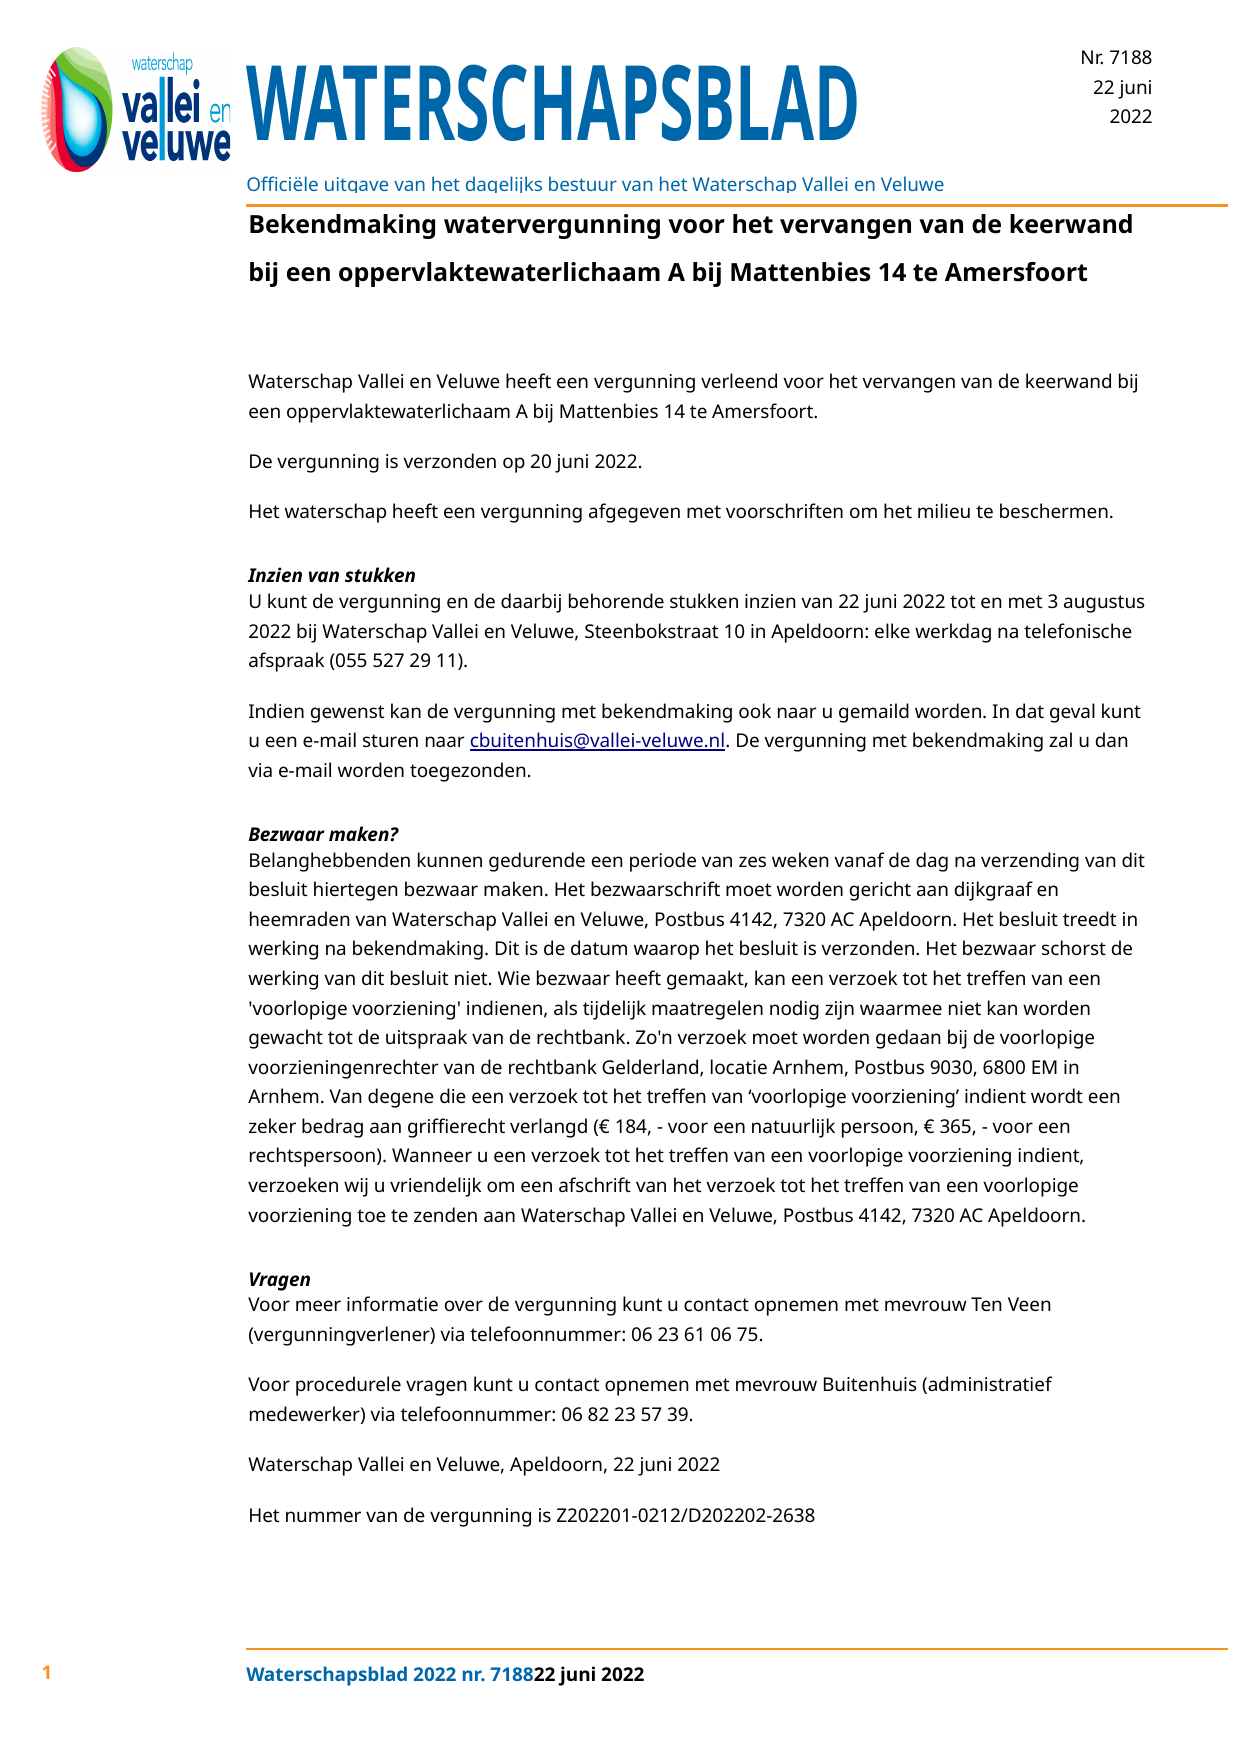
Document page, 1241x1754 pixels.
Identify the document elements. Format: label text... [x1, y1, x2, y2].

text Bezwaar maken? [248, 821, 1152, 847]
picture [41, 47, 231, 172]
text Het nummer van de vergunning is Z202201-0212/D202202-2638 [248, 1502, 1152, 1528]
text Inzien van stukken [248, 563, 1152, 588]
text Belanghebbenden kunnen gedurende een periode van zes weken vanaf de dag na verzending van dit besluit hiertegen bezwaar maken. Het bezwaarschrift moet worden gericht aan dijkgraaf en heemraden van Waterschap Vallei en Veluwe, Postbus 4142, 7320 AC Apeldoorn. Het besluit treedt in werking na bekendmaking. Dit is de datum waarop het besluit is verzonden. Het bezwaar schorst de werking van dit besluit niet. Wie bezwaar heeft gemaakt, kan een verzoek tot het treffen van een 'voorlopige voorziening' indienen, als tijdelijk maatregelen nodig zijn waarmee niet kan worden gewacht tot de uitspraak van de rechtbank. Zo'n verzoek moet worden gedaan bij de voorlopige voorzieningenrechter van de rechtbank Gelderland, locatie Arnhem, Postbus 9030, 6800 EM in Arnhem. Van degene die een verzoek tot het treffen van ‘voorlopige voorziening’ indient wordt een zeker bedrag aan griffierecht verlangd (€ 184, - voor een natuurlijk persoon, € 365, - voor een rechtspersoon). Wanneer u een verzoek tot het treffen van een voorlopige voorziening indient, verzoeken wij u vriendelijk om een afschrift van het verzoek tot het treffen van een voorlopige voorziening toe te zenden aan Waterschap Vallei en Veluwe, Postbus 4142, 7320 AC Apeldoorn. [248, 847, 1152, 1228]
text Indien gewenst kan de vergunning met bekendmaking ook naar u gemaild worden. In dat geval kunt u een e-mail sturen naar cbuitenhuis@vallei-veluwe.nl. De vergunning met bekendmaking zal u dan via e-mail worden toegezonden. [248, 698, 1152, 783]
text Waterschap Vallei en Veluwe, Apeldoorn, 22 juni 2022 [248, 1452, 1152, 1477]
text Het waterschap heeft een vergunning afgegeven met voorschriften om het milieu te beschermen. [248, 499, 1152, 524]
text Vragen [248, 1266, 1152, 1292]
text Bekendmaking watervergunning voor het vervangen van de keerwand bij een oppervlaktewaterlichaam A bij Mattenbies 14 te Amersfoort [248, 207, 1152, 288]
text Waterschap Vallei en Veluwe heeft een vergunning verleend voor het vervangen van de keerwand bij een oppervlaktewaterlichaam A bij Mattenbies 14 te Amersfoort. [248, 368, 1152, 424]
text Voor procedurele vragen kunt u contact opnemen met mevrouw Buitenhuis (administratief medewerker) via telefoonnummer: 06 82 23 57 39. [248, 1372, 1152, 1427]
text U kunt de vergunning en de daarbij behorende stukken inzien van 22 juni 2022 tot en met 3 augustus 2022 bij Waterschap Vallei en Veluwe, Steenbokstraat 10 in Apeldoorn: elke werkdag na telefonische afspraak (055 527 29 11). [248, 588, 1152, 673]
text Voor meer informatie over de vergunning kunt u contact opnemen met mevrouw Ten Veen (vergunningverlener) via telefoonnummer: 06 23 61 06 75. [248, 1292, 1152, 1347]
text De vergunning is verzonden op 20 juni 2022. [248, 448, 1152, 474]
